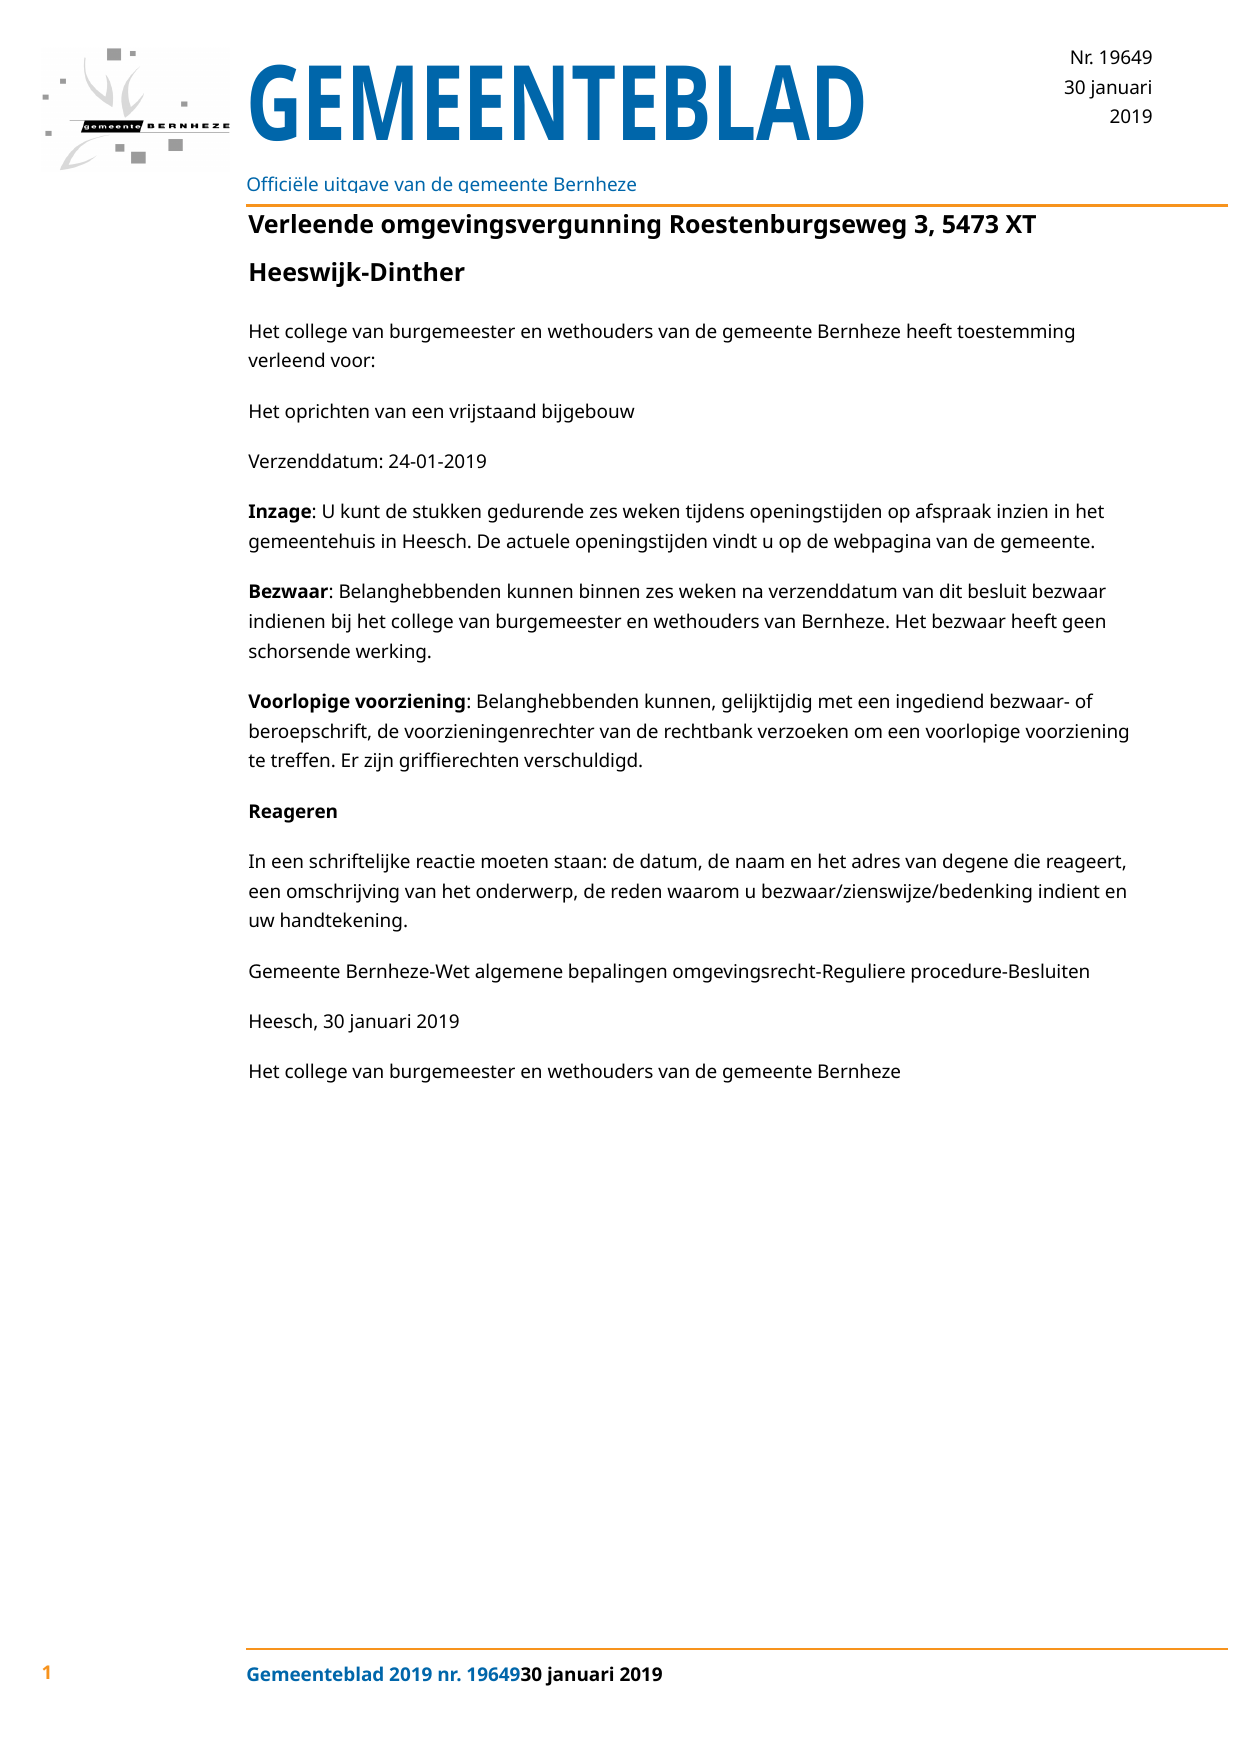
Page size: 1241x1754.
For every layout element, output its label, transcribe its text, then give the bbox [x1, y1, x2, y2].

text Verleende omgevingsvergunning Roestenburgseweg 3, 5473 XT Heeswijk-Dinther [248, 207, 1152, 288]
text Het oprichten van een vrijstaand bijgebouw [248, 398, 1152, 424]
text Inzage: U kunt de stukken gedurende zes weken tijdens openingstijden op afspraak inzien in het gemeentehuis in Heesch. De actuele openingstijden vindt u op de webpagina van de gemeente. [248, 499, 1152, 554]
text Bezwaar: Belanghebbenden kunnen binnen zes weken na verzenddatum van dit besluit bezwaar indienen bij het college van burgemeester en wethouders van Bernheze. Het bezwaar heeft geen schorsende werking. [248, 579, 1152, 664]
text Het college van burgemeester en wethouders van de gemeente Bernheze heeft toestemming verleend voor: [248, 318, 1152, 373]
text Reageren [248, 798, 1152, 824]
text Verzenddatum: 24-01-2019 [248, 448, 1152, 474]
text Gemeente Bernheze-Wet algemene bepalingen omgevingsrecht-Reguliere procedure-Besluiten [248, 958, 1152, 984]
text Het college van burgemeester en wethouders van de gemeente Bernheze [248, 1059, 1152, 1084]
text Heesch, 30 januari 2019 [248, 1008, 1152, 1034]
picture [41, 47, 231, 172]
text In een schriftelijke reactie moeten staan: de datum, de naam en het adres van degene die reageert, een omschrijving van het onderwerp, de reden waarom u bezwaar/zienswijze/bedenking indient en uw handtekening. [248, 848, 1152, 933]
text Voorlopige voorziening: Belanghebbenden kunnen, gelijktijdig met een ingediend bezwaar- of beroepschrift, de voorzieningenrechter van de rechtbank verzoeken om een voorlopige voorziening te treffen. Er zijn griffierechten verschuldigd. [248, 688, 1152, 773]
